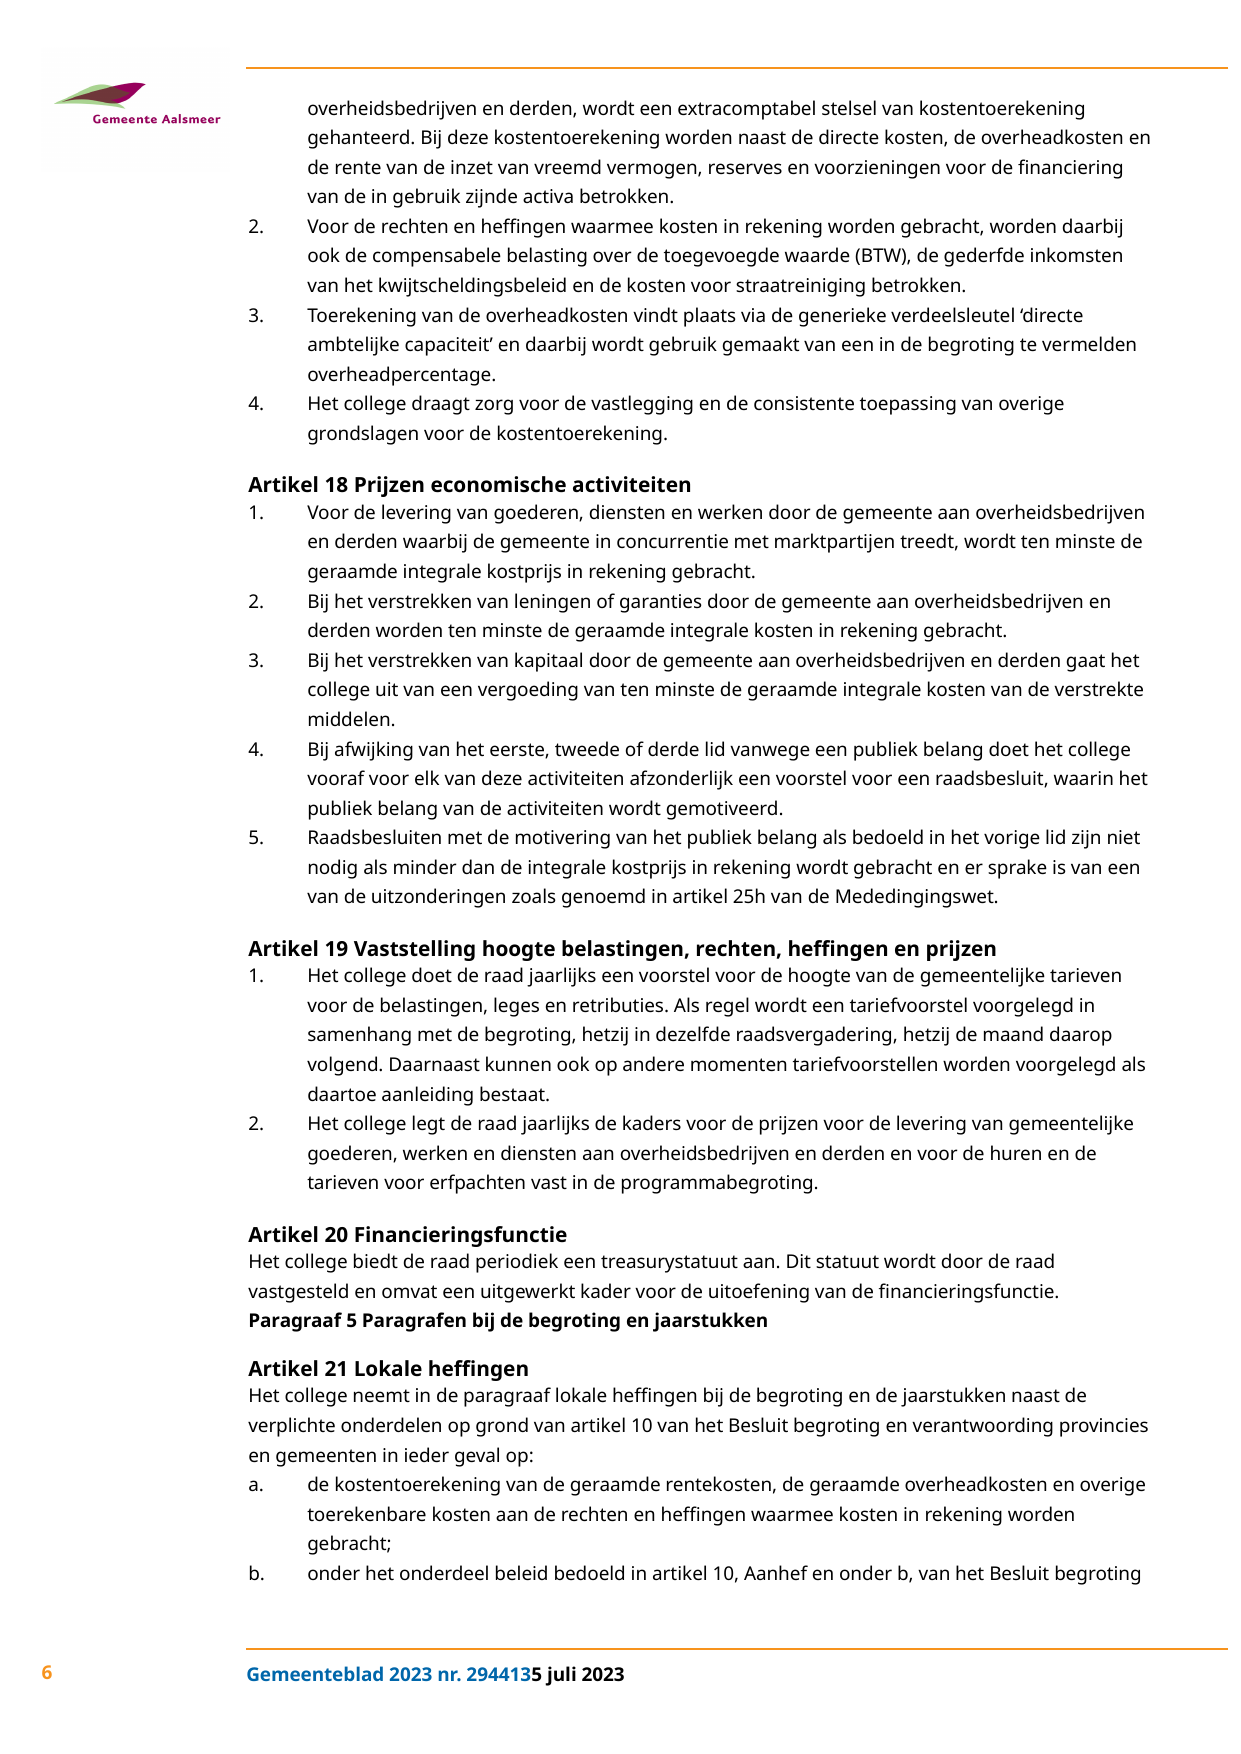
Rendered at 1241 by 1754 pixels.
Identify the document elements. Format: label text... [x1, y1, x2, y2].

list Het college draagt zorg voor de vastlegging en de consistente toepassing van overige grondslagen voor de kostentoerekening. [248, 391, 1152, 446]
list Het college doet de raad jaarlijks een voorstel voor de hoogte van de gemeentelijke tarieven voor de belastingen, leges en retributies. Als regel wordt een tariefvoorstel voorgelegd in samenhang met de begroting, hetzij in dezelfde raadsvergadering, hetzij de maand daarop volgend. Daarnaast kunnen ook op andere momenten tariefvoorstellen worden voorgelegd als daartoe aanleiding bestaat. [248, 962, 1152, 1107]
list Bij het verstrekken van kapitaal door de gemeente aan overheidsbedrijven en derden gaat het college uit van een vergoeding van ten minste de geraamde integrale kosten van de verstrekte middelen. [248, 647, 1152, 732]
list Raadsbesluiten met de motivering van het publiek belang als bedoeld in het vorige lid zijn niet nodig als minder dan de integrale kostprijs in rekening wordt gebracht en er sprake is van een van de uitzonderingen zoals genoemd in artikel 25h van de Mededingingswet. [248, 824, 1152, 909]
picture [41, 47, 231, 172]
text Het college neemt in de paragraaf lokale heffingen bij de begroting en de jaarstukken naast de verplichte onderdelen op grond van artikel 10 van het Besluit begroting en verantwoording provincies en gemeenten in ieder geval op: [248, 1383, 1152, 1467]
list onder het onderdeel beleid bedoeld in artikel 10, Aanhef en onder b, van het Besluit begroting [248, 1560, 1152, 1586]
text Paragraaf 5 Paragrafen bij de begroting en jaarstukken [248, 1308, 1152, 1333]
text Artikel 18 Prijzen economische activiteiten [248, 471, 1152, 499]
list Voor de rechten en heffingen waarmee kosten in rekening worden gebracht, worden daarbij ook de compensabele belasting over de toegevoegde waarde (BTW), de gederfde inkomsten van het kwijtscheldingsbeleid en de kosten voor straatreiniging betrokken. [248, 213, 1152, 298]
text Het college biedt de raad periodiek een treasurystatuut aan. Dit statuut wordt door de raad vastgesteld en omvat een uitgewerkt kader voor de uitoefening van de financieringsfunctie. [248, 1248, 1152, 1304]
text Artikel 21 Lokale heffingen [248, 1354, 1152, 1383]
list overheidsbedrijven en derden, wordt een extracomptabel stelsel van kostentoerekening gehanteerd. Bij deze kostentoerekening worden naast de directe kosten, de overheadkosten en de rente van de inzet van vreemd vermogen, reserves en voorzieningen voor de financiering van de in gebruik zijnde activa betrokken. [248, 95, 1152, 209]
list Toerekening van de overheadkosten vindt plaats via de generieke verdeelsleutel ‘directe ambtelijke capaciteit’ en daarbij wordt gebruik gemaakt van een in de begroting te vermelden overheadpercentage. [248, 302, 1152, 387]
list Voor de levering van goederen, diensten en werken door de gemeente aan overheidsbedrijven en derden waarbij de gemeente in concurrentie met marktpartijen treedt, wordt ten minste de geraamde integrale kostprijs in rekening gebracht. [248, 499, 1152, 584]
text Artikel 20 Financieringsfunctie [248, 1220, 1152, 1248]
text Artikel 19 Vaststelling hoogte belastingen, rechten, heffingen en prijzen [248, 934, 1152, 962]
list Bij afwijking van het eerste, tweede of derde lid vanwege een publiek belang doet het college vooraf voor elk van deze activiteiten afzonderlijk een voorstel voor een raadsbesluit, waarin het publiek belang van de activiteiten wordt gemotiveerd. [248, 736, 1152, 821]
list de kostentoerekening van de geraamde rentekosten, de geraamde overheadkosten en overige toerekenbare kosten aan de rechten en heffingen waarmee kosten in rekening worden gebracht; [248, 1471, 1152, 1556]
list Het college legt de raad jaarlijks de kaders voor de prijzen voor de levering van gemeentelijke goederen, werken en diensten aan overheidsbedrijven en derden en voor de huren en de tarieven voor erfpachten vast in de programmabegroting. [248, 1110, 1152, 1195]
list Bij het verstrekken van leningen of garanties door de gemeente aan overheidsbedrijven en derden worden ten minste de geraamde integrale kosten in rekening gebracht. [248, 588, 1152, 643]
